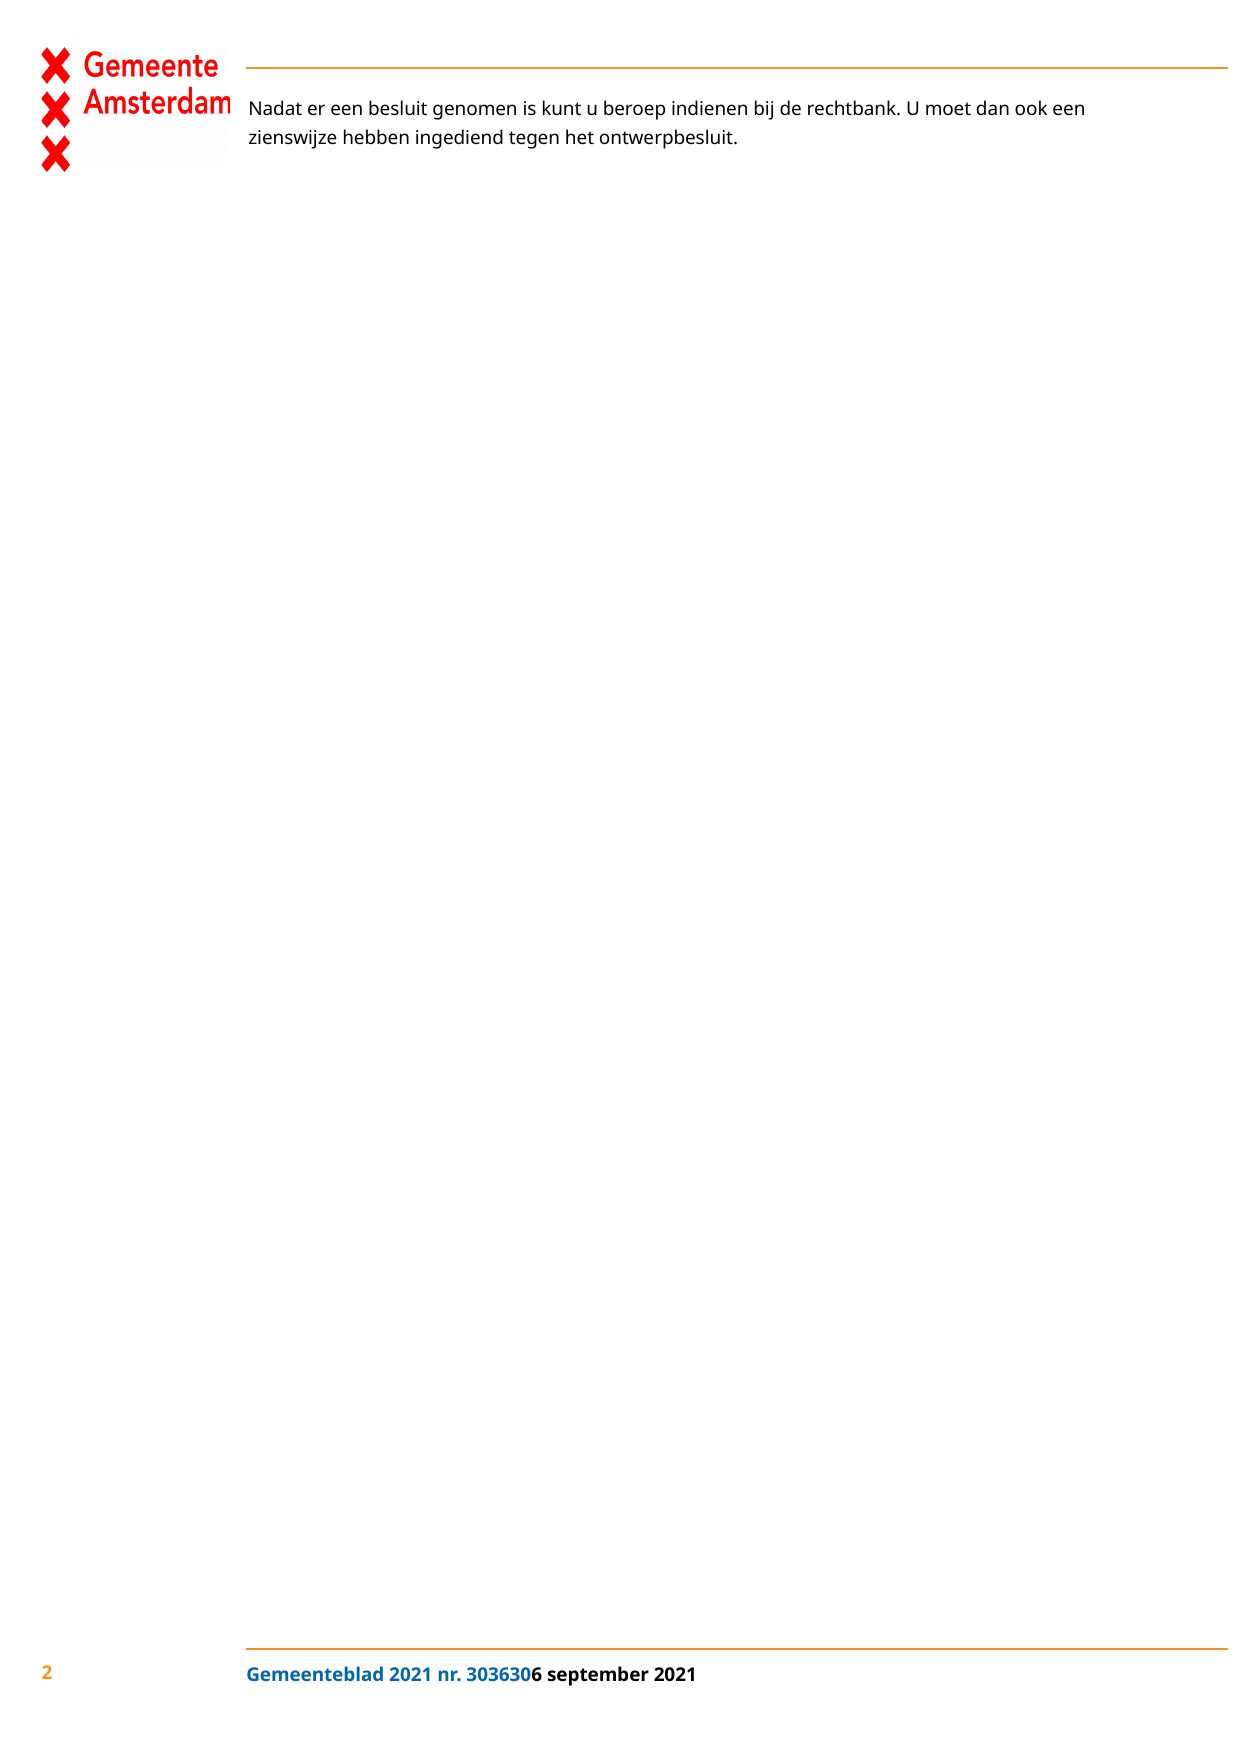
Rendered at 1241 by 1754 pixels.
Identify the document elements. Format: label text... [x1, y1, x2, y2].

picture [41, 47, 231, 172]
text Nadat er een besluit genomen is kunt u beroep indienen bij de rechtbank. U moet dan ook een zienswijze hebben ingediend tegen het ontwerpbesluit. [248, 95, 1152, 150]
